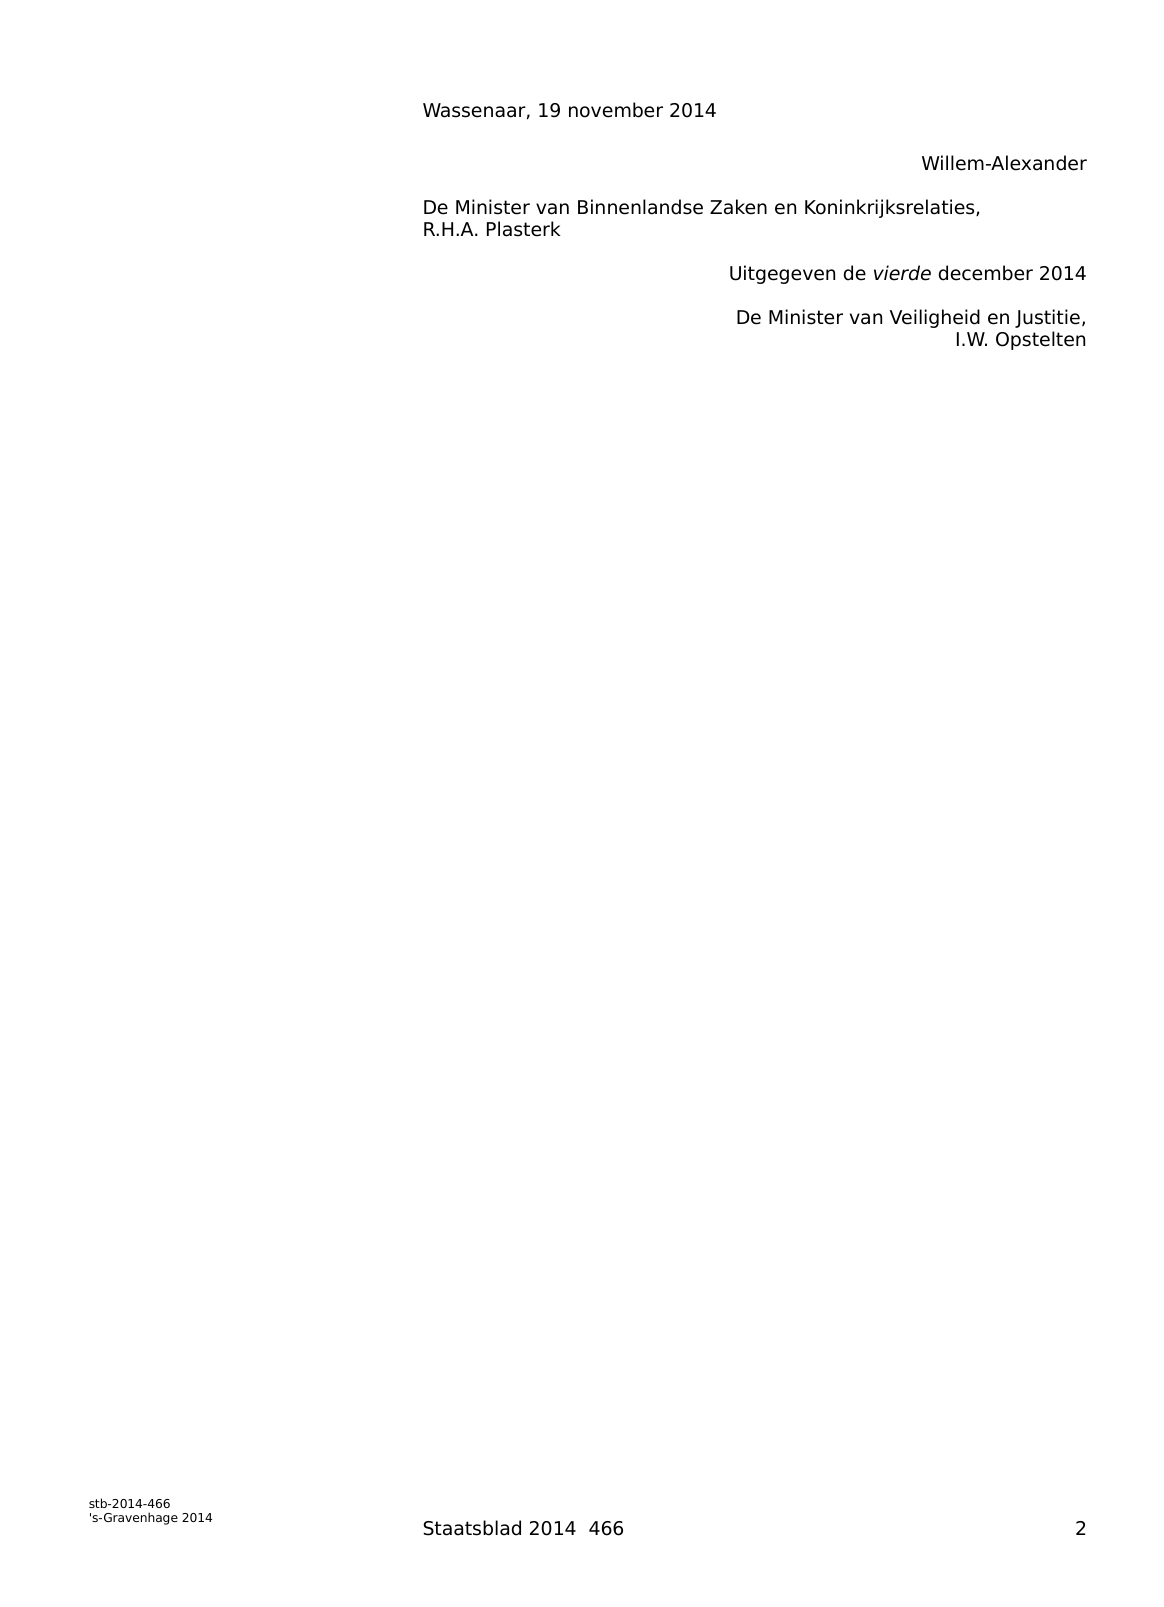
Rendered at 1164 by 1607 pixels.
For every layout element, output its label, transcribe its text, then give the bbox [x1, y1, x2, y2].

text Wassenaar, 19 november 2014 [422, 100, 1087, 122]
text Uitgegeven de vierde december 2014 [422, 263, 1087, 285]
text De Minister van Veiligheid en Justitie, I.W. Opstelten [422, 307, 1087, 351]
text De Minister van Binnenlandse Zaken en Koninkrijksrelaties, R.H.A. Plasterk [422, 197, 1087, 241]
text Willem-Alexander [422, 152, 1087, 174]
text 's-Gravenhage 2014 [88, 1511, 323, 1525]
text stb-2014-466 [88, 1497, 323, 1511]
